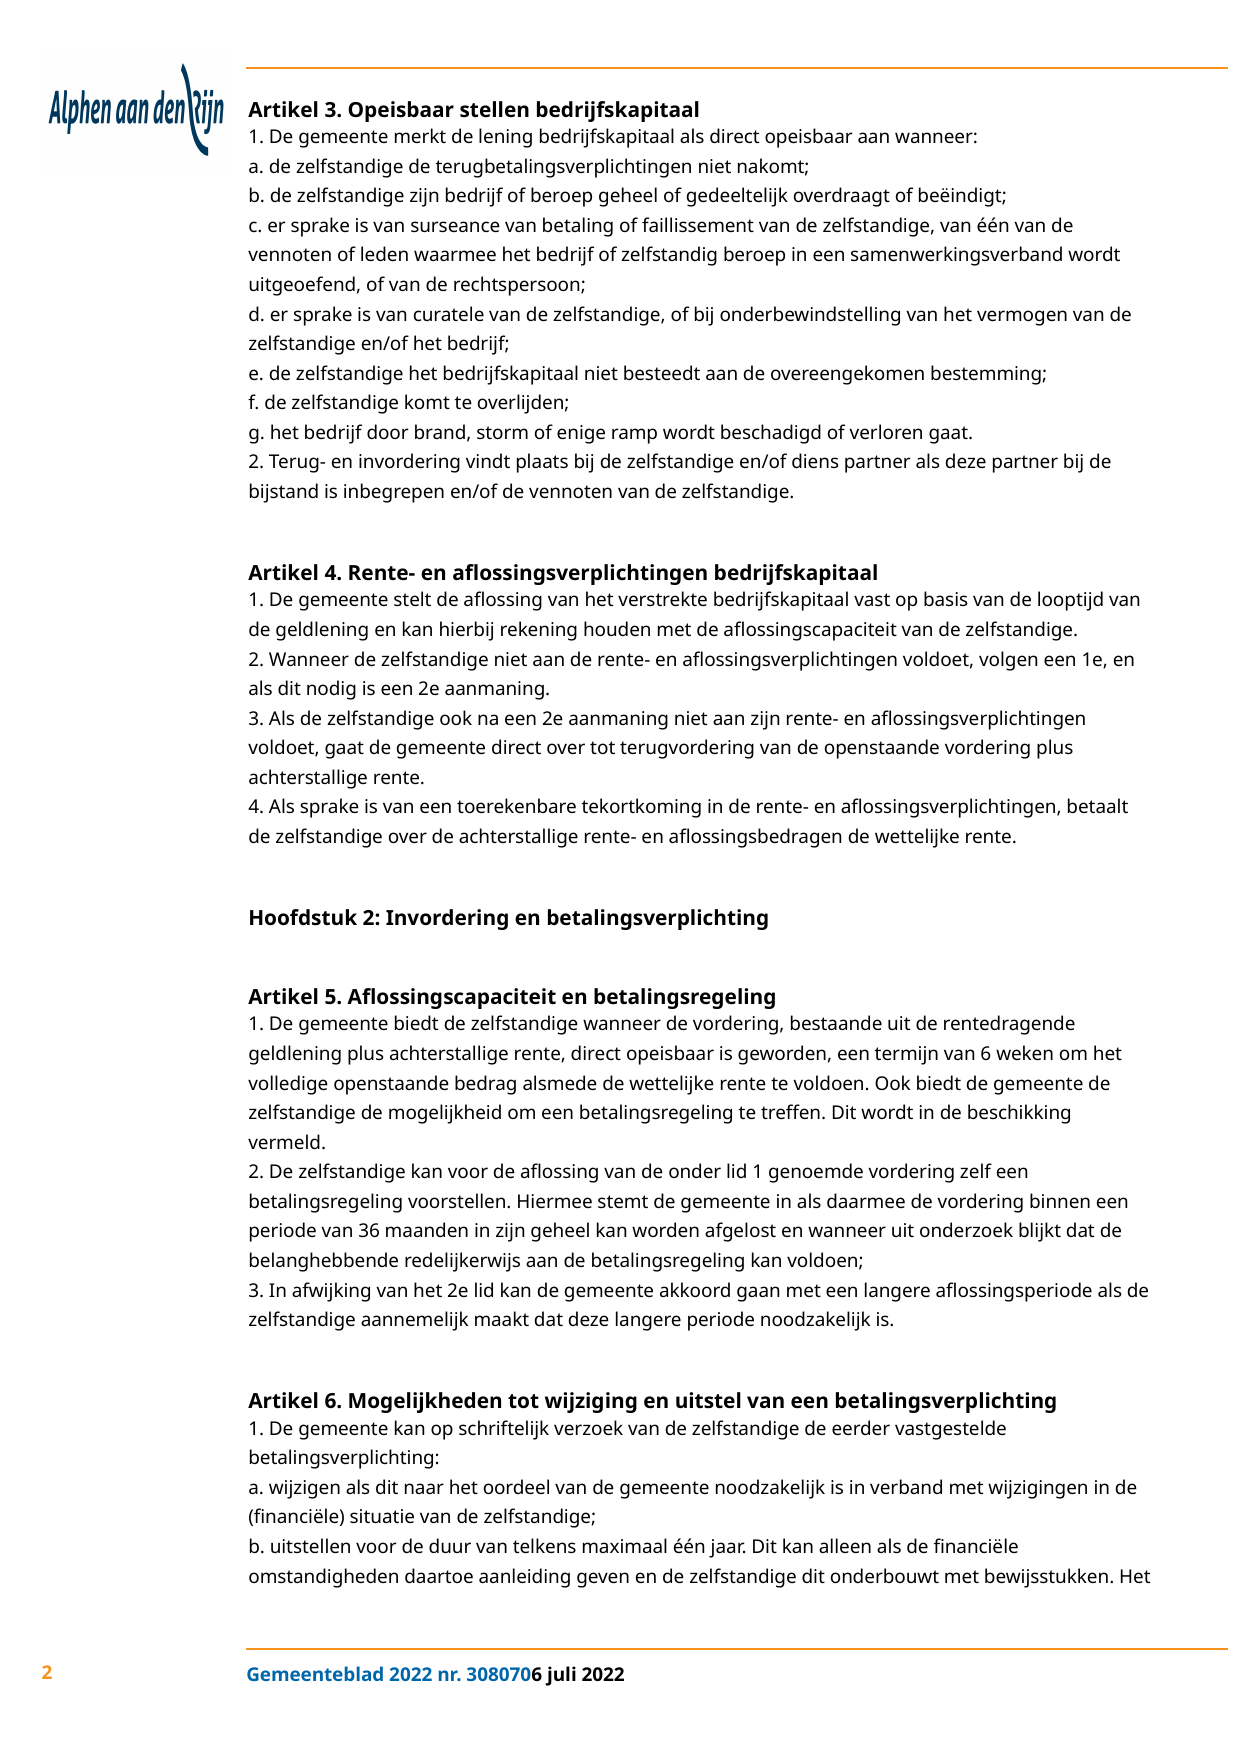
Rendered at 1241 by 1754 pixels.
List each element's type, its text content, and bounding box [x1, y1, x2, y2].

text 1. De gemeente merkt de lening bedrijfskapitaal als direct opeisbaar aan wanneer: [248, 123, 1152, 149]
text d. er sprake is van curatele van de zelfstandige, of bij onderbewindstelling van het vermogen van de zelfstandige en/of het bedrijf; [248, 301, 1152, 356]
text 2. Terug- en invordering vindt plaats bij de zelfstandige en/of diens partner als deze partner bij de bijstand is inbegrepen en/of de vennoten van de zelfstandige. [248, 449, 1152, 504]
text Artikel 4. Rente- en aflossingsverplichtingen bedrijfskapitaal [248, 558, 1152, 587]
text g. het bedrijf door brand, storm of enige ramp wordt beschadigd of verloren gaat. [248, 419, 1152, 445]
text 1. De gemeente biedt de zelfstandige wanneer de vordering, bestaande uit de rentedragende geldlening plus achterstallige rente, direct opeisbaar is geworden, een termijn van 6 weken om het volledige openstaande bedrag alsmede de wettelijke rente te voldoen. Ook biedt de gemeente de zelfstandige de mogelijkheid om een betalingsregeling te treffen. Dit wordt in de beschikking vermeld. [248, 1011, 1152, 1155]
text f. de zelfstandige komt te overlijden; [248, 389, 1152, 415]
text b. de zelfstandige zijn bedrijf of beroep geheel of gedeeltelijk overdraagt of beëindigt; [248, 182, 1152, 208]
text a. wijzigen als dit naar het oordeel van de gemeente noodzakelijk is in verband met wijzigingen in de (financiële) situatie van de zelfstandige; [248, 1474, 1152, 1529]
text a. de zelfstandige de terugbetalingsverplichtingen niet nakomt; [248, 153, 1152, 178]
text 1. De gemeente stelt de aflossing van het verstrekte bedrijfskapitaal vast op basis van de looptijd van de geldlening en kan hierbij rekening houden met de aflossingscapaciteit van de zelfstandige. [248, 587, 1152, 642]
text 3. In afwijking van het 2e lid kan de gemeente akkoord gaan met een langere aflossingsperiode als de zelfstandige aannemelijk maakt dat deze langere periode noodzakelijk is. [248, 1277, 1152, 1332]
text 2. De zelfstandige kan voor de aflossing van de onder lid 1 genoemde vordering zelf een betalingsregeling voorstellen. Hiermee stemt de gemeente in als daarmee de vordering binnen een periode van 36 maanden in zijn geheel kan worden afgelost en wanneer uit onderzoek blijkt dat de belanghebbende redelijkerwijs aan de betalingsregeling kan voldoen; [248, 1158, 1152, 1273]
text c. er sprake is van surseance van betaling of faillissement van de zelfstandige, van één van de vennoten of leden waarmee het bedrijf of zelfstandig beroep in een samenwerkingsverband wordt uitgeoefend, of van de rechtspersoon; [248, 212, 1152, 297]
picture [41, 47, 231, 172]
text Hoofdstuk 2: Invordering en betalingsverplichting [248, 903, 1152, 932]
text 2. Wanneer de zelfstandige niet aan de rente- en aflossingsverplichtingen voldoet, volgen een 1e, en als dit nodig is een 2e aanmaning. [248, 646, 1152, 701]
text Artikel 6. Mogelijkheden tot wijziging en uitstel van een betalingsverplichting [248, 1386, 1152, 1415]
text Artikel 5. Aflossingscapaciteit en betalingsregeling [248, 982, 1152, 1011]
text 4. Als sprake is van een toerekenbare tekortkoming in de rente- en aflossingsverplichtingen, betaalt de zelfstandige over de achterstallige rente- en aflossingsbedragen de wettelijke rente. [248, 794, 1152, 849]
text Artikel 3. Opeisbaar stellen bedrijfskapitaal [248, 95, 1152, 123]
text 3. Als de zelfstandige ook na een 2e aanmaning niet aan zijn rente- en aflossingsverplichtingen voldoet, gaat de gemeente direct over tot terugvordering van de openstaande vordering plus achterstallige rente. [248, 705, 1152, 790]
text e. de zelfstandige het bedrijfskapitaal niet besteedt aan de overeengekomen bestemming; [248, 360, 1152, 386]
text 1. De gemeente kan op schriftelijk verzoek van de zelfstandige de eerder vastgestelde betalingsverplichting: [248, 1415, 1152, 1470]
text b. uitstellen voor de duur van telkens maximaal één jaar. Dit kan alleen als de financiële omstandigheden daartoe aanleiding geven en de zelfstandige dit onderbouwt met bewijsstukken. Het [248, 1533, 1152, 1588]
